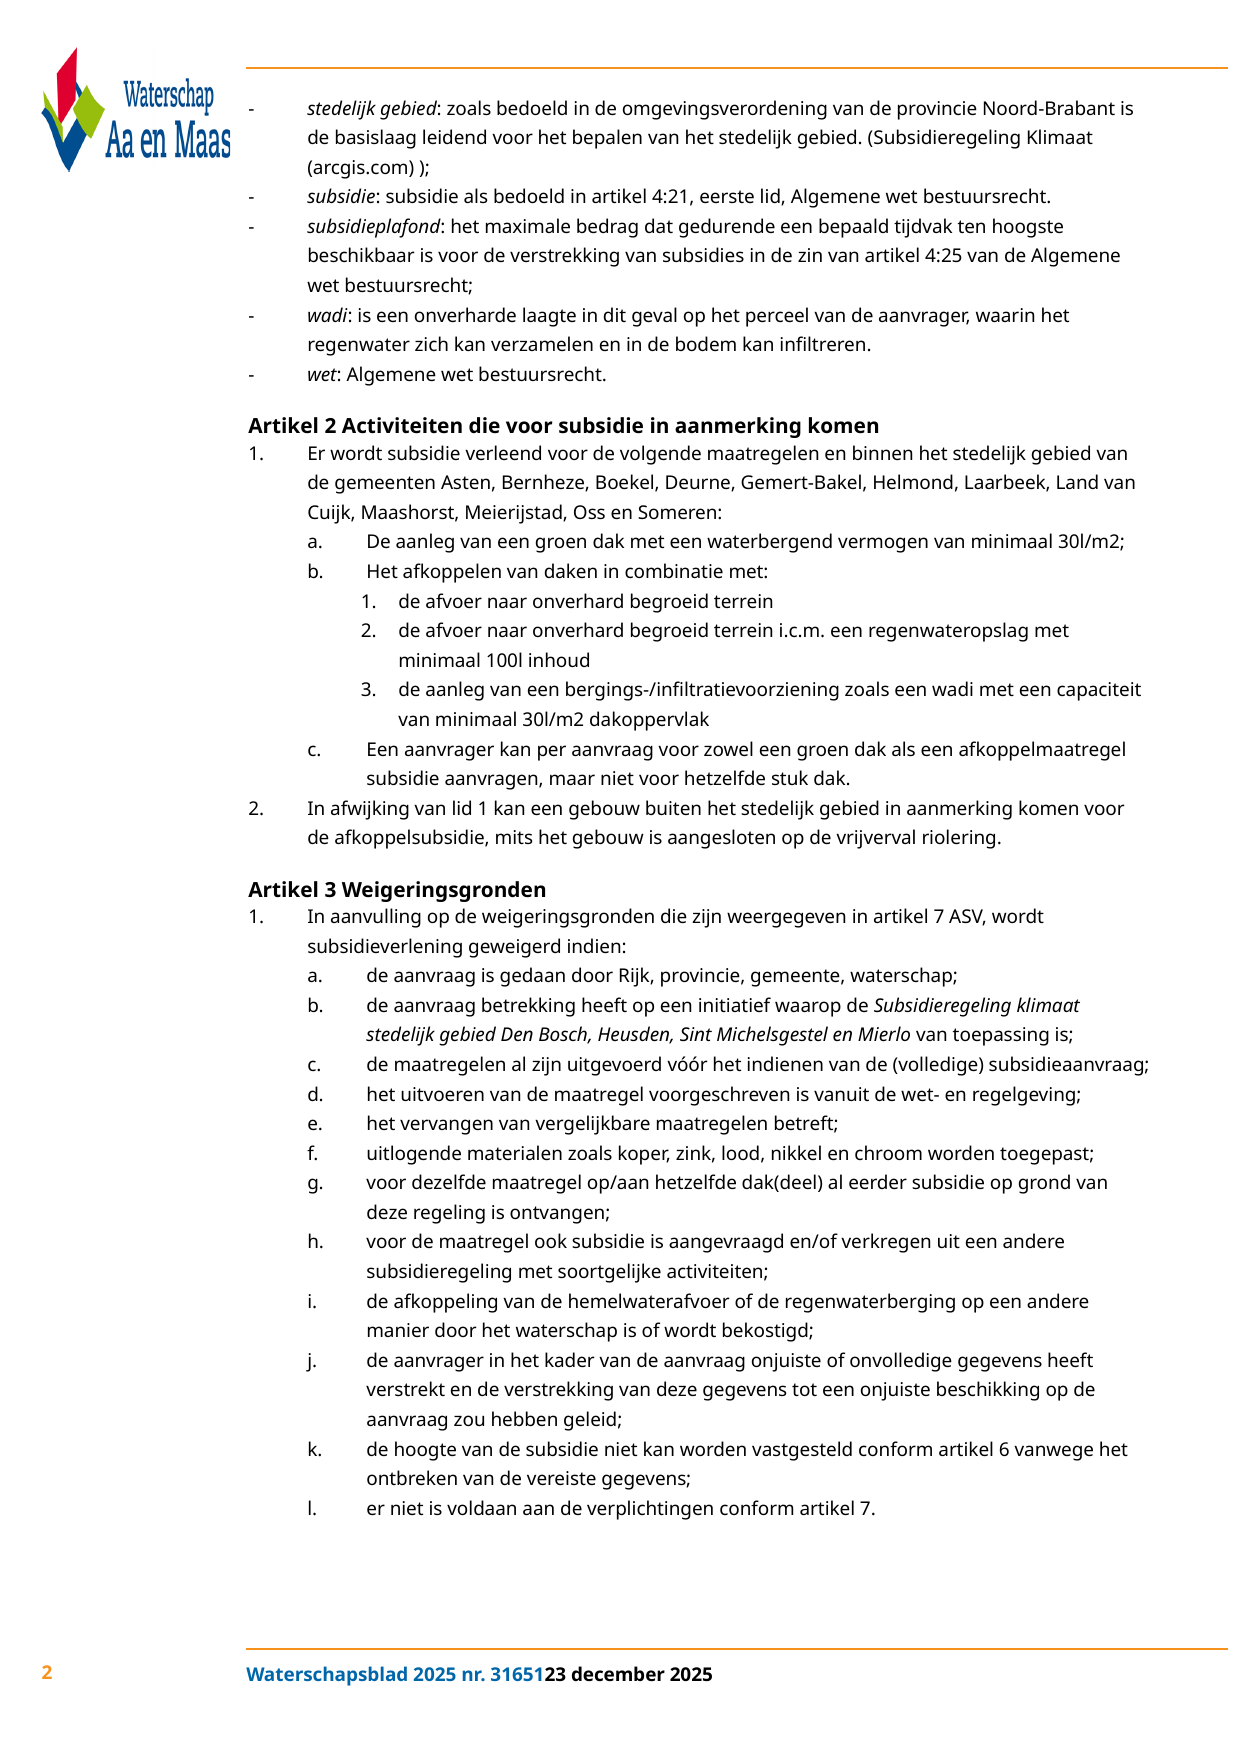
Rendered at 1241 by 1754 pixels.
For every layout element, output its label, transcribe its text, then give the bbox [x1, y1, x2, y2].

list voor dezelfde maatregel op/aan hetzelfde dak(deel) al eerder subsidie op grond van deze regeling is ontvangen; [307, 1169, 1152, 1225]
list subsidie: subsidie als bedoeld in artikel 4:21, eerste lid, Algemene wet bestuursrecht. [248, 183, 1152, 209]
list In aanvulling op de weigeringsgronden die zijn weergegeven in artikel 7 ASV, wordt subsidieverlening geweigerd indien: [248, 903, 1152, 959]
picture [41, 47, 231, 172]
list het uitvoeren van de maatregel voorgeschreven is vanuit de wet- en regelgeving; [307, 1081, 1152, 1107]
text Artikel 3 Weigeringsgronden [248, 875, 1152, 903]
list De aanleg van een groen dak met een waterbergend vermogen van minimaal 30l/m2; [307, 529, 1152, 554]
text Artikel 2 Activiteiten die voor subsidie in aanmerking komen [248, 411, 1152, 440]
list de afvoer naar onverhard begroeid terrein [361, 588, 1152, 613]
list subsidieplafond: het maximale bedrag dat gedurende een bepaald tijdvak ten hoogste beschikbaar is voor de verstrekking van subsidies in de zin van artikel 4:25 van de Algemene wet bestuursrecht; [248, 213, 1152, 298]
list de aanvraag betrekking heeft op een initiatief waarop de Subsidieregeling klimaat stedelijk gebied Den Bosch, Heusden, Sint Michelsgestel en Mierlo van toepassing is; [307, 992, 1152, 1047]
list wet: Algemene wet bestuursrecht. [248, 361, 1152, 387]
list Een aanvrager kan per aanvraag voor zowel een groen dak als een afkoppelmaatregel subsidie aanvragen, maar niet voor hetzelfde stuk dak. [307, 736, 1152, 791]
list de aanleg van een bergings-/infiltratievoorziening zoals een wadi met een capaciteit van minimaal 30l/m2 dakoppervlak [361, 677, 1152, 732]
list Het afkoppelen van daken in combinatie met: [307, 558, 1152, 584]
list het vervangen van vergelijkbare maatregelen betreft; [307, 1110, 1152, 1136]
list de aanvraag is gedaan door Rijk, provincie, gemeente, waterschap; [307, 962, 1152, 988]
list In afwijking van lid 1 kan een gebouw buiten het stedelijk gebied in aanmerking komen voor de afkoppelsubsidie, mits het gebouw is aangesloten op de vrijverval riolering. [248, 795, 1152, 850]
list er niet is voldaan aan de verplichtingen conform artikel 7. [307, 1495, 1152, 1521]
list de afvoer naar onverhard begroeid terrein i.c.m. een regenwateropslag met minimaal 100l inhoud [361, 617, 1152, 673]
list de hoogte van de subsidie niet kan worden vastgesteld conform artikel 6 vanwege het ontbreken van de vereiste gegevens; [307, 1436, 1152, 1491]
list wadi: is een onverharde laagte in dit geval op het perceel van de aanvrager, waarin het regenwater zich kan verzamelen en in de bodem kan infiltreren. [248, 302, 1152, 357]
list de afkoppeling van de hemelwaterafvoer of de regenwaterberging op een andere manier door het waterschap is of wordt bekostigd; [307, 1288, 1152, 1343]
list uitlogende materialen zoals koper, zink, lood, nikkel en chroom worden toegepast; [307, 1140, 1152, 1166]
list voor de maatregel ook subsidie is aangevraagd en/of verkregen uit een andere subsidieregeling met soortgelijke activiteiten; [307, 1229, 1152, 1284]
list de maatregelen al zijn uitgevoerd vóór het indienen van de (volledige) subsidieaanvraag; [307, 1051, 1152, 1077]
list de aanvrager in het kader van de aanvraag onjuiste of onvolledige gegevens heeft verstrekt en de verstrekking van deze gegevens tot een onjuiste beschikking op de aanvraag zou hebben geleid; [307, 1347, 1152, 1432]
list Er wordt subsidie verleend voor de volgende maatregelen en binnen het stedelijk gebied van de gemeenten Asten, Bernheze, Boekel, Deurne, Gemert-Bakel, Helmond, Laarbeek, Land van Cuijk, Maashorst, Meierijstad, Oss en Someren: [248, 440, 1152, 525]
list stedelijk gebied: zoals bedoeld in de omgevingsverordening van de provincie Noord-Brabant is de basislaag leidend voor het bepalen van het stedelijk gebied. (Subsidieregeling Klimaat (arcgis.com) ); [248, 95, 1152, 180]
